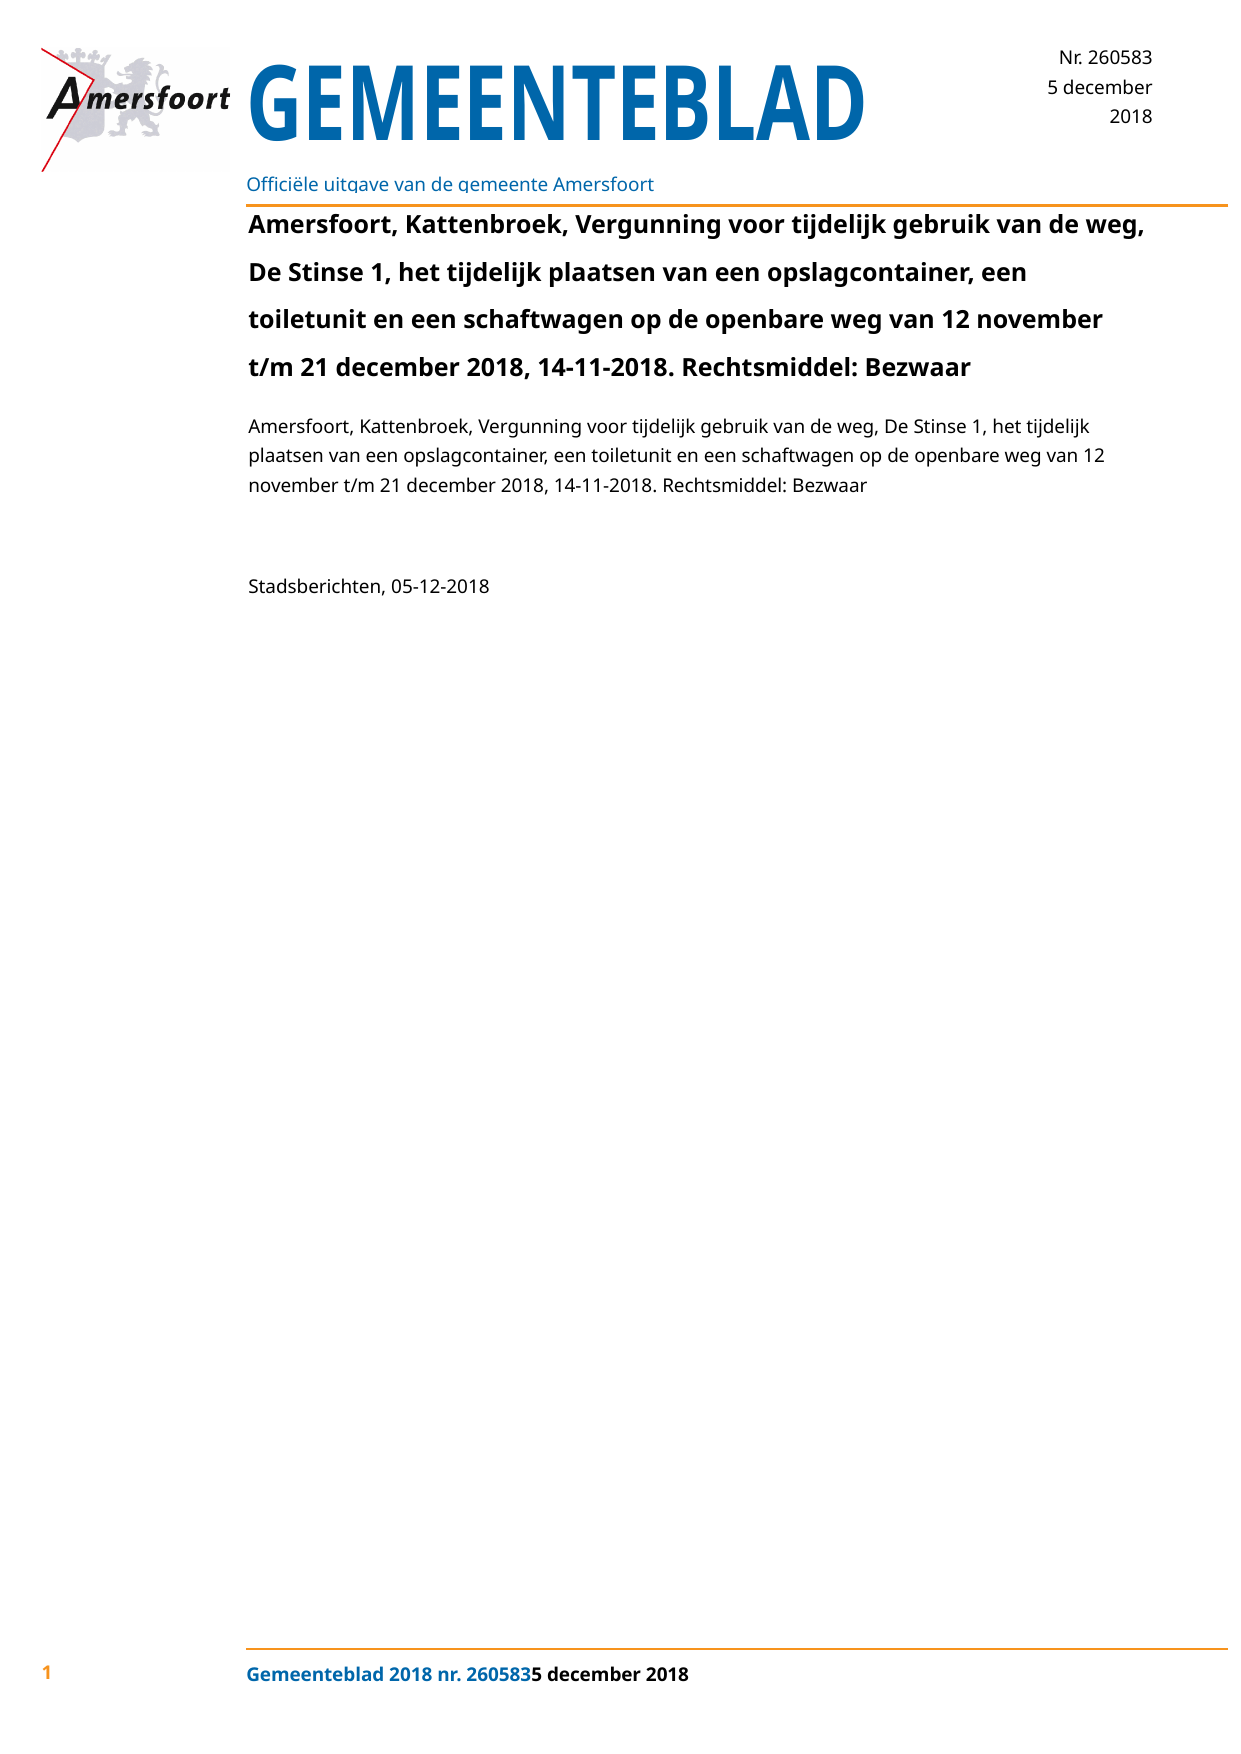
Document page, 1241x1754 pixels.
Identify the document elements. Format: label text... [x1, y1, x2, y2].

picture [41, 47, 231, 172]
text Stadsberichten, 05-12-2018 [248, 573, 1152, 599]
text Amersfoort, Kattenbroek, Vergunning voor tijdelijk gebruik van de weg, De Stinse 1, het tijdelijk plaatsen van een opslagcontainer, een toiletunit en een schaftwagen op de openbare weg van 12 november t/m 21 december 2018, 14-11-2018. Rechtsmiddel: Bezwaar [248, 207, 1152, 384]
text Amersfoort, Kattenbroek, Vergunning voor tijdelijk gebruik van de weg, De Stinse 1, het tijdelijk plaatsen van een opslagcontainer, een toiletunit en een schaftwagen op de openbare weg van 12 november t/m 21 december 2018, 14-11-2018. Rechtsmiddel: Bezwaar [248, 413, 1152, 498]
